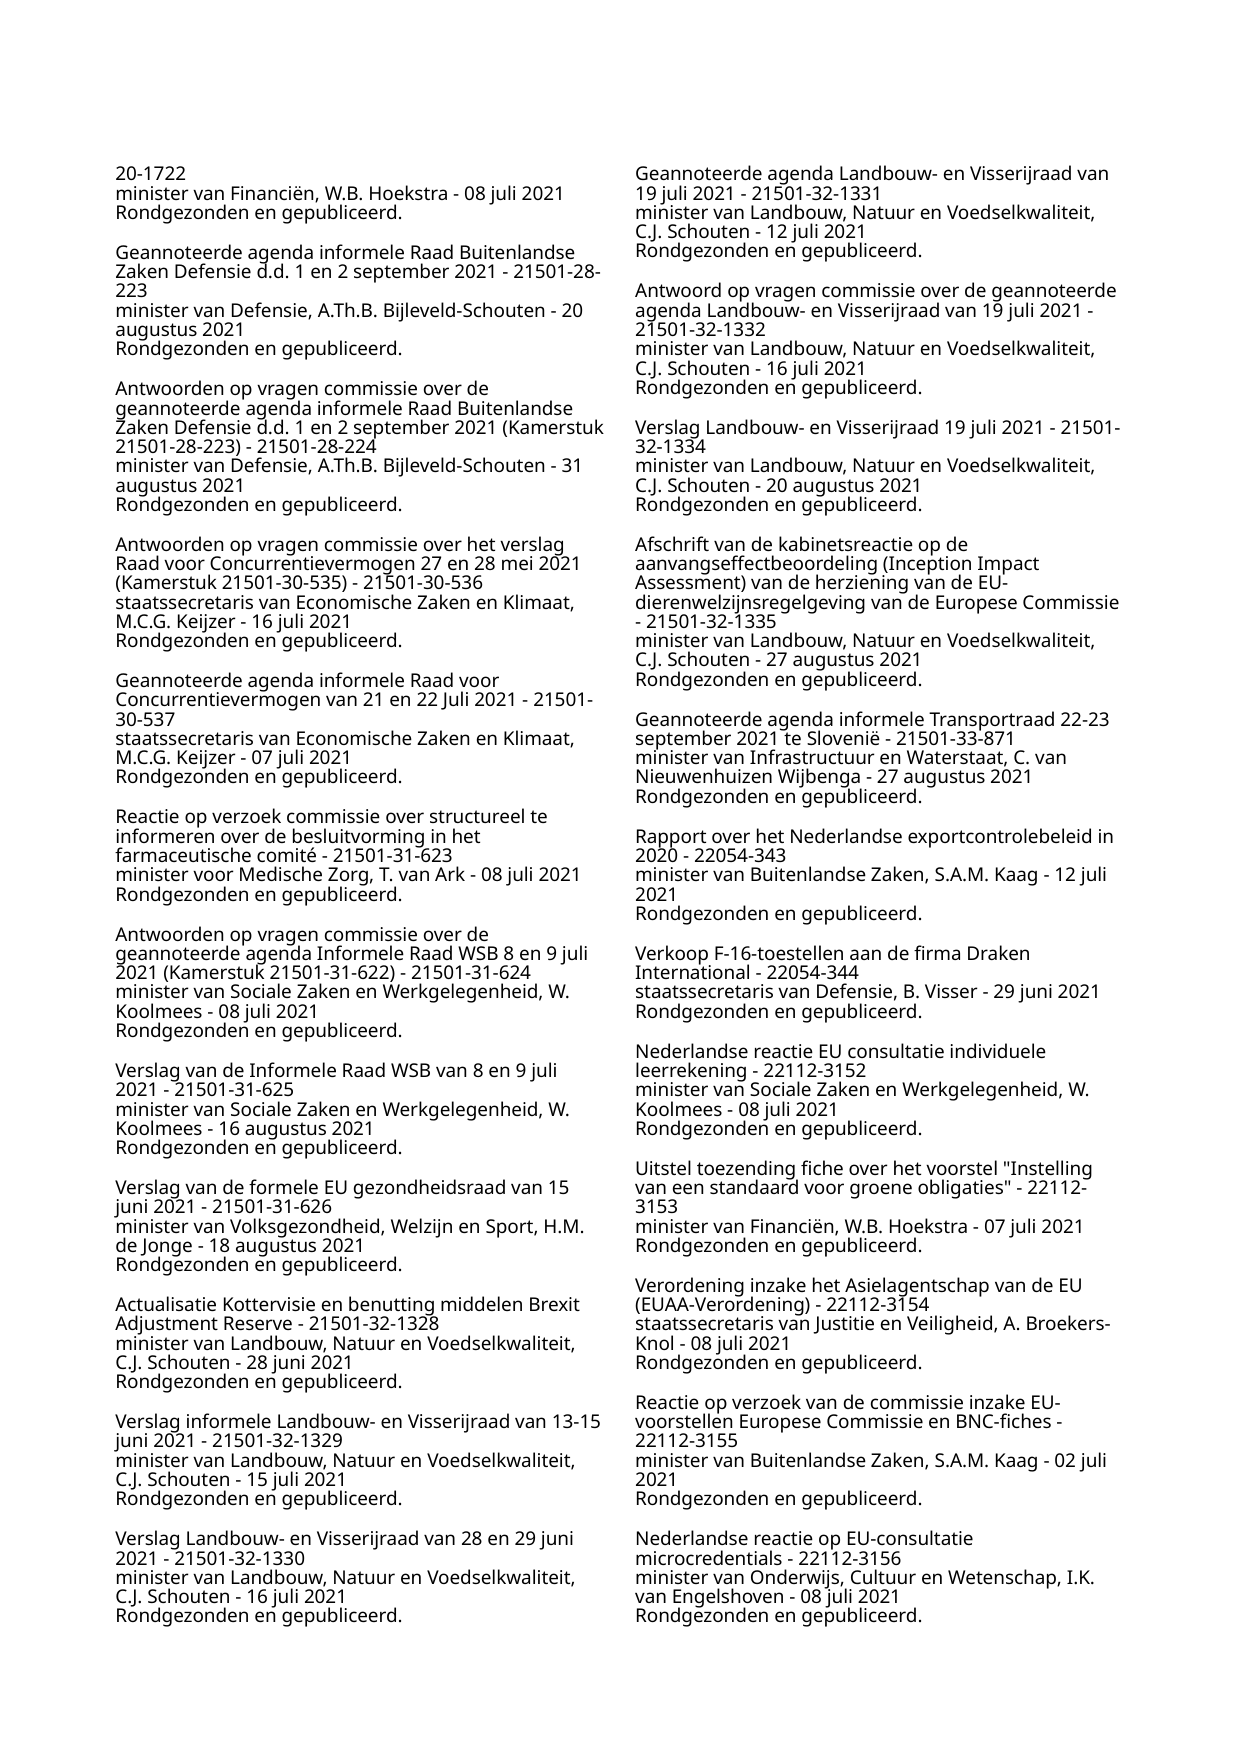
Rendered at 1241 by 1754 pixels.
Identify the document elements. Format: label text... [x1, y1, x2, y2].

text Verslag van de Informele Raad WSB van 8 en 9 juli 2021 - 21501-31-625 [115, 1062, 605, 1101]
text Rondgezonden en gepubliceerd. [635, 1490, 1125, 1509]
text Verordening inzake het Asielagentschap van de EU (EUAA-Verordening) - 22112-3154 [635, 1277, 1125, 1315]
text Rondgezonden en gepubliceerd. [115, 1607, 605, 1627]
text minister van Landbouw, Natuur en Voedselkwaliteit, C.J. Schouten - 16 juli 2021 [115, 1569, 605, 1607]
text Reactie op verzoek van de commissie inzake EU-voorstellen Europese Commissie en BNC-fiches - 22112-3155 [635, 1394, 1125, 1452]
text minister van Landbouw, Natuur en Voedselkwaliteit, C.J. Schouten - 27 augustus 2021 [635, 632, 1125, 671]
text minister van Defensie, A.Th.B. Bijleveld-Schouten - 20 augustus 2021 [115, 302, 605, 340]
text Rondgezonden en gepubliceerd. [115, 496, 605, 515]
text Rondgezonden en gepubliceerd. [635, 242, 1125, 262]
text 20-1722 [115, 165, 605, 184]
text Verslag informele Landbouw- en Visserijraad van 13-15 juni 2021 - 21501-32-1329 [115, 1413, 605, 1452]
text Antwoorden op vragen commissie over de geannoteerde agenda informele Raad Buitenlandse Zaken Defensie d.d. 1 en 2 september 2021 (Kamerstuk 21501-28-223) - 21501-28-224 [115, 380, 605, 457]
text Afschrift van de kabinetsreactie op de aanvangseffectbeoordeling (Inception Impact Assessment) van de herziening van de EU-dierenwelzijnsregelgeving van de Europese Commissie - 21501-32-1335 [635, 536, 1125, 632]
text Verkoop F-16-toestellen aan de firma Draken International - 22054-344 [635, 945, 1125, 983]
text Rondgezonden en gepubliceerd. [115, 340, 605, 359]
text staatssecretaris van Economische Zaken en Klimaat, M.C.G. Keijzer - 07 juli 2021 [115, 730, 605, 768]
text minister van Financiën, W.B. Hoekstra - 07 juli 2021 [635, 1218, 1125, 1237]
text Geannoteerde agenda informele Raad Buitenlandse Zaken Defensie d.d. 1 en 2 september 2021 - 21501-28-223 [115, 244, 605, 302]
text Rondgezonden en gepubliceerd. [635, 1354, 1125, 1373]
text Rondgezonden en gepubliceerd. [115, 1256, 605, 1275]
text Antwoord op vragen commissie over de geannoteerde agenda Landbouw- en Visserijraad van 19 juli 2021 - 21501-32-1332 [635, 282, 1125, 340]
text Antwoorden op vragen commissie over het verslag Raad voor Concurrentievermogen 27 en 28 mei 2021 (Kamerstuk 21501-30-535) - 21501-30-536 [115, 536, 605, 594]
text Verslag van de formele EU gezondheidsraad van 15 juni 2021 - 21501-31-626 [115, 1179, 605, 1218]
text Uitstel toezending fiche over het voorstel "Instelling van een standaard voor groene obligaties" - 22112-3153 [635, 1160, 1125, 1218]
text minister van Landbouw, Natuur en Voedselkwaliteit, C.J. Schouten - 15 juli 2021 [115, 1452, 605, 1490]
text Geannoteerde agenda Landbouw- en Visserijraad van 19 juli 2021 - 21501-32-1331 [635, 165, 1125, 204]
text minister van Volksgezondheid, Welzijn en Sport, H.M. de Jonge - 18 augustus 2021 [115, 1218, 605, 1256]
text Reactie op verzoek commissie over structureel te informeren over de besluitvorming in het farmaceutische comité - 21501-31-623 [115, 808, 605, 866]
text minister van Infrastructuur en Waterstaat, C. van Nieuwenhuizen Wijbenga - 27 augustus 2021 [635, 749, 1125, 788]
text minister van Financiën, W.B. Hoekstra - 08 juli 2021 [115, 184, 605, 204]
text Rondgezonden en gepubliceerd. [115, 768, 605, 788]
text minister van Landbouw, Natuur en Voedselkwaliteit, C.J. Schouten - 28 juni 2021 [115, 1335, 605, 1373]
text minister van Sociale Zaken en Werkgelegenheid, W. Koolmees - 16 augustus 2021 [115, 1101, 605, 1139]
text Rondgezonden en gepubliceerd. [635, 788, 1125, 807]
text Rondgezonden en gepubliceerd. [635, 1237, 1125, 1256]
text Geannoteerde agenda informele Raad voor Concurrentievermogen van 21 en 22 Juli 2021 - 21501-30-537 [115, 672, 605, 730]
text Rondgezonden en gepubliceerd. [115, 1139, 605, 1158]
text Rondgezonden en gepubliceerd. [635, 496, 1125, 515]
text Rondgezonden en gepubliceerd. [115, 886, 605, 905]
text minister van Landbouw, Natuur en Voedselkwaliteit, C.J. Schouten - 16 juli 2021 [635, 340, 1125, 379]
text Verslag Landbouw- en Visserijraad 19 juli 2021 - 21501-32-1334 [635, 419, 1125, 457]
text minister van Landbouw, Natuur en Voedselkwaliteit, C.J. Schouten - 20 augustus 2021 [635, 457, 1125, 496]
text Rondgezonden en gepubliceerd. [635, 379, 1125, 398]
text Rapport over het Nederlandse exportcontrolebeleid in 2020 - 22054-343 [635, 828, 1125, 866]
text Rondgezonden en gepubliceerd. [635, 1120, 1125, 1139]
text minister van Buitenlandse Zaken, S.A.M. Kaag - 12 juli 2021 [635, 866, 1125, 905]
text minister van Landbouw, Natuur en Voedselkwaliteit, C.J. Schouten - 12 juli 2021 [635, 204, 1125, 242]
text minister van Onderwijs, Cultuur en Wetenschap, I.K. van Engelshoven - 08 juli 2021 [635, 1569, 1125, 1607]
text Rondgezonden en gepubliceerd. [115, 1373, 605, 1392]
text staatssecretaris van Economische Zaken en Klimaat, M.C.G. Keijzer - 16 juli 2021 [115, 594, 605, 632]
text Rondgezonden en gepubliceerd. [635, 1607, 1125, 1627]
text staatssecretaris van Defensie, B. Visser - 29 juni 2021 [635, 983, 1125, 1003]
text minister van Defensie, A.Th.B. Bijleveld-Schouten - 31 augustus 2021 [115, 457, 605, 496]
text Rondgezonden en gepubliceerd. [635, 1003, 1125, 1022]
text Rondgezonden en gepubliceerd. [635, 671, 1125, 690]
text staatssecretaris van Justitie en Veiligheid, A. Broekers-Knol - 08 juli 2021 [635, 1315, 1125, 1354]
text Nederlandse reactie op EU-consultatie microcredentials - 22112-3156 [635, 1530, 1125, 1569]
text Rondgezonden en gepubliceerd. [635, 905, 1125, 924]
text minister van Sociale Zaken en Werkgelegenheid, W. Koolmees - 08 juli 2021 [115, 983, 605, 1022]
text minister van Buitenlandse Zaken, S.A.M. Kaag - 02 juli 2021 [635, 1452, 1125, 1490]
text Antwoorden op vragen commissie over de geannoteerde agenda Informele Raad WSB 8 en 9 juli 2021 (Kamerstuk 21501-31-622) - 21501-31-624 [115, 926, 605, 983]
text Rondgezonden en gepubliceerd. [115, 204, 605, 223]
text Actualisatie Kottervisie en benutting middelen Brexit Adjustment Reserve - 21501-32-1328 [115, 1296, 605, 1335]
text Rondgezonden en gepubliceerd. [115, 1022, 605, 1041]
text Verslag Landbouw- en Visserijraad van 28 en 29 juni 2021 - 21501-32-1330 [115, 1530, 605, 1569]
text Rondgezonden en gepubliceerd. [115, 632, 605, 651]
text Nederlandse reactie EU consultatie individuele leerrekening - 22112-3152 [635, 1043, 1125, 1081]
text minister van Sociale Zaken en Werkgelegenheid, W. Koolmees - 08 juli 2021 [635, 1081, 1125, 1120]
text Rondgezonden en gepubliceerd. [115, 1490, 605, 1509]
text minister voor Medische Zorg, T. van Ark - 08 juli 2021 [115, 866, 605, 886]
text Geannoteerde agenda informele Transportraad 22-23 september 2021 te Slovenië - 21501-33-871 [635, 711, 1125, 749]
